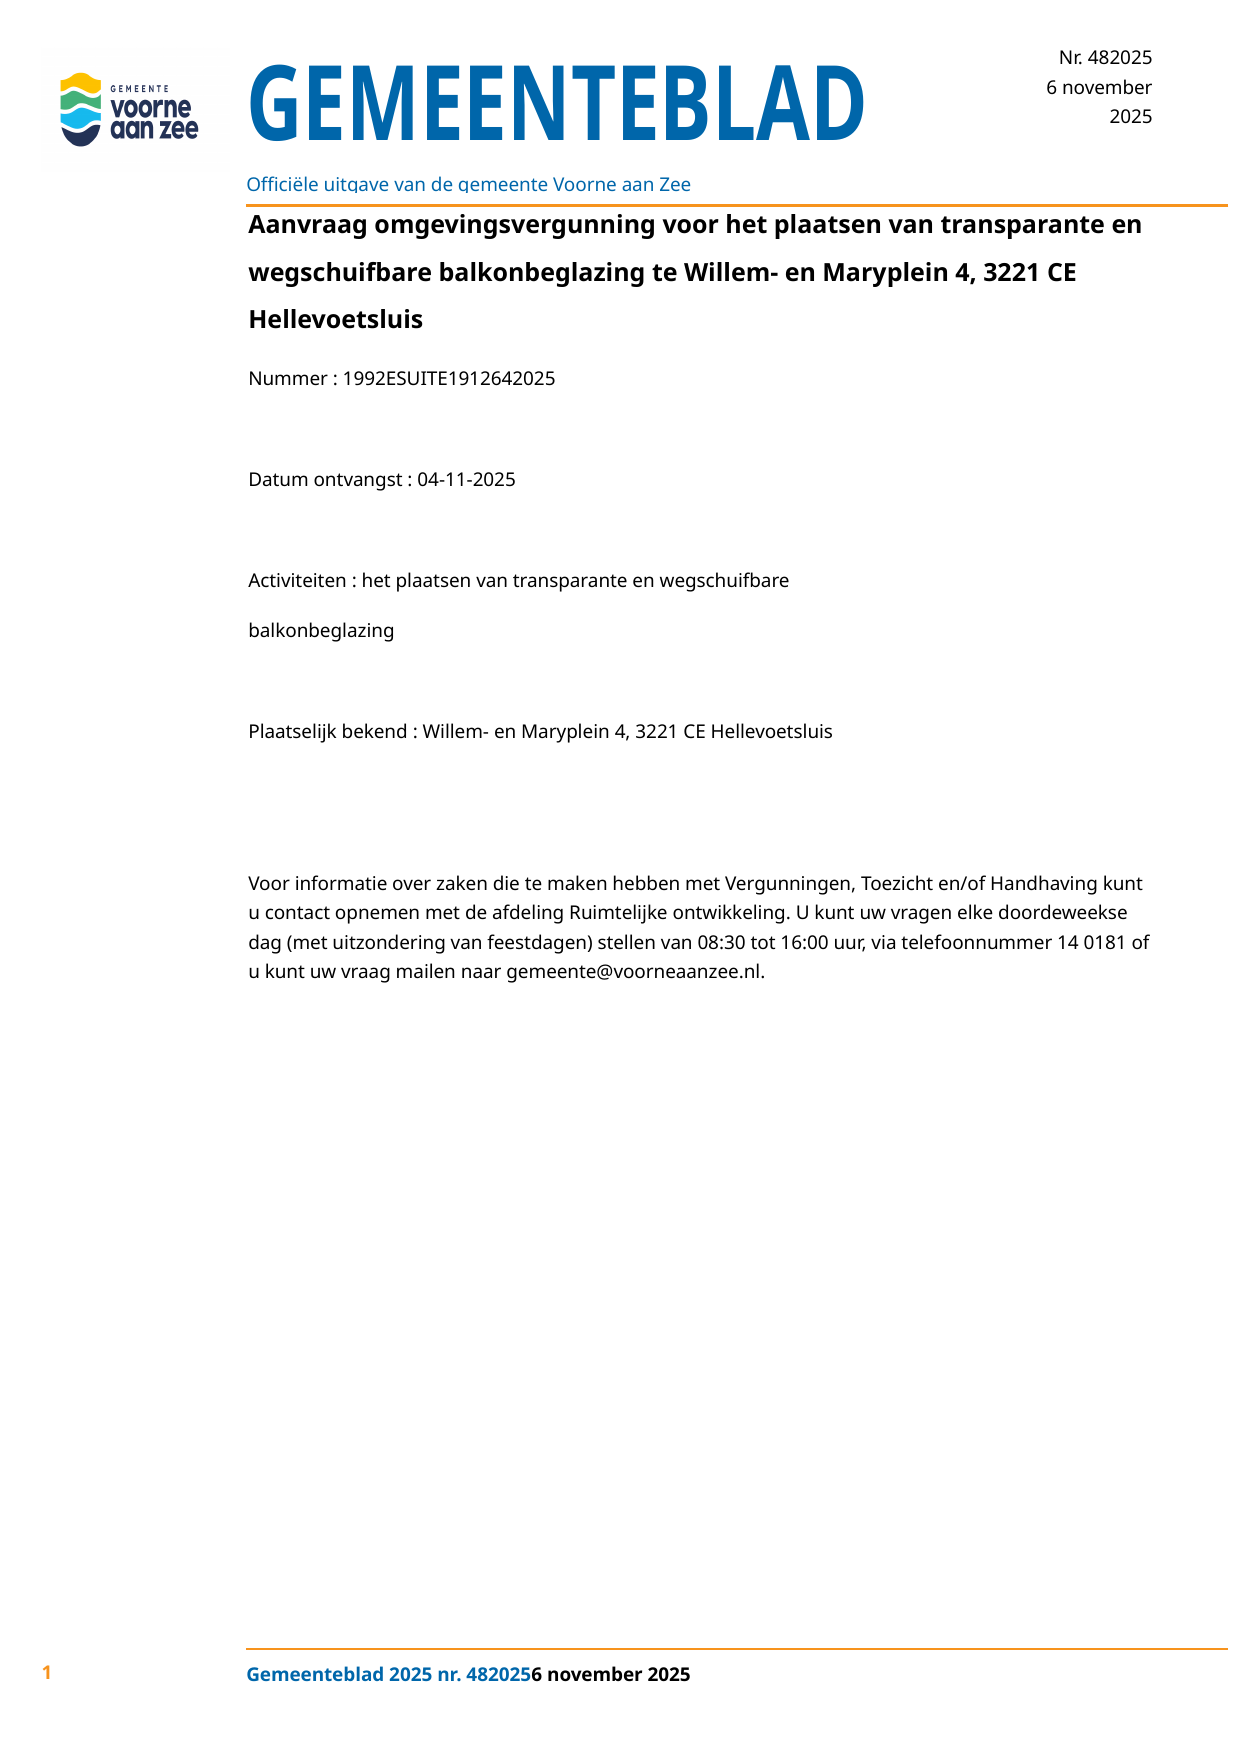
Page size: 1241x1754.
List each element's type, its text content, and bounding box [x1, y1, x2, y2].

text Activiteiten : het plaatsen van transparante en wegschuifbare [248, 567, 1152, 593]
text Nummer : 1992ESUITE1912642025 [248, 366, 1152, 391]
text Aanvraag omgevingsvergunning voor het plaatsen van transparante en wegschuifbare balkonbeglazing te Willem- en Maryplein 4, 3221 CE Hellevoetsluis [248, 207, 1152, 336]
text balkonbeglazing [248, 618, 1152, 643]
text Datum ontvangst : 04-11-2025 [248, 466, 1152, 492]
text Voor informatie over zaken die te maken hebben met Vergunningen, Toezicht en/of Handhaving kunt u contact opnemen met de afdeling Ruimtelijke ontwikkeling. U kunt uw vragen elke doordeweekse dag (met uitzondering van feestdagen) stellen van 08:30 tot 16:00 uur, via telefoonnummer 14 0181 of u kunt uw vraag mailen naar gemeente@voorneaanzee.nl. [248, 870, 1152, 984]
text Plaatselijk bekend : Willem- en Maryplein 4, 3221 CE Hellevoetsluis [248, 718, 1152, 744]
picture [41, 47, 231, 172]
